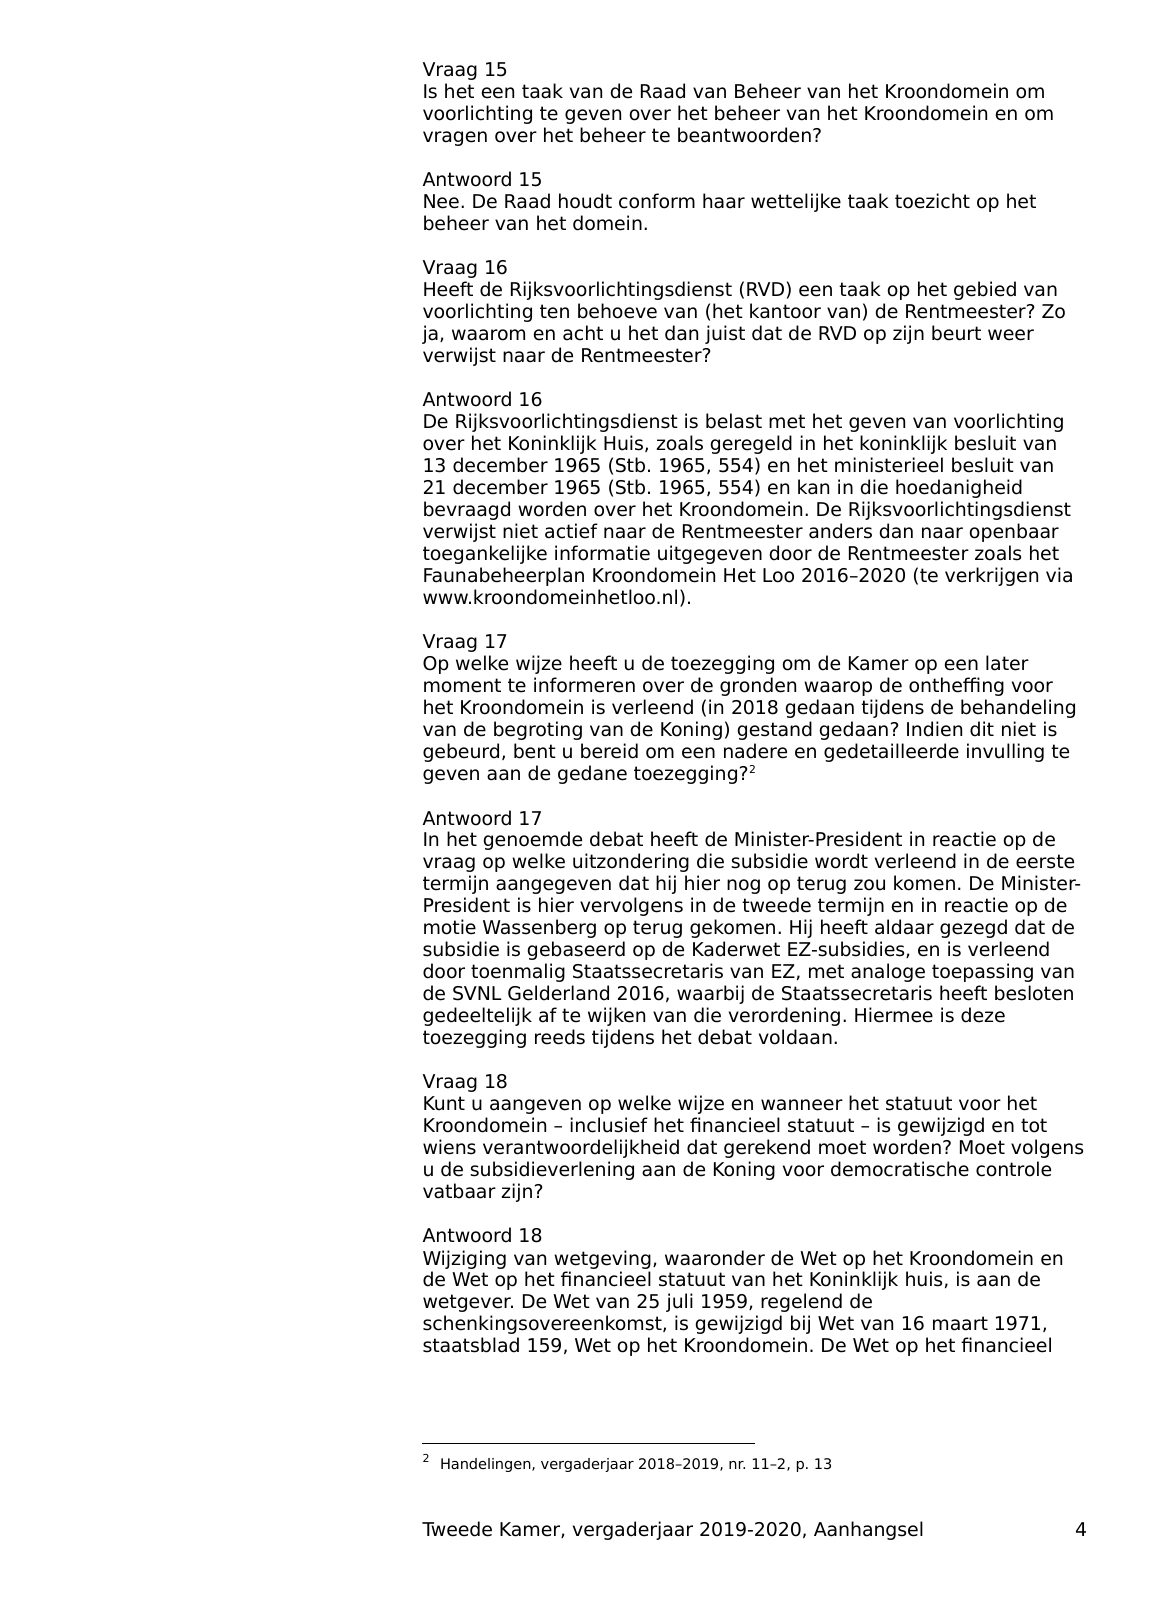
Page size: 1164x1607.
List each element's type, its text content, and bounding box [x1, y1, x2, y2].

text Vraag 18 [422, 1071, 1087, 1093]
text Vraag 17 [422, 631, 1087, 653]
text Op welke wijze heeft u de toezegging om de Kamer op een later moment te informeren over de gronden waarop de ontheffing voor het Kroondomein is verleend (in 2018 gedaan tijdens de behandeling van de begroting van de Koning) gestand gedaan? Indien dit niet is gebeurd, bent u bereid om een nadere en gedetailleerde invulling te geven aan de gedane toezegging? [422, 653, 1087, 785]
text Nee. De Raad houdt conform haar wettelijke taak toezicht op het beheer van het domein. [422, 191, 1087, 235]
text Vraag 15 [422, 59, 1087, 81]
text Handelingen, vergaderjaar 2018–2019, nr. 11–2, p. 13 [422, 1452, 1087, 1474]
text Heeft de Rijksvoorlichtingsdienst (RVD) een taak op het gebied van voorlichting ten behoeve van (het kantoor van) de Rentmeester? Zo ja, waarom en acht u het dan juist dat de RVD op zijn beurt weer verwijst naar de Rentmeester? [422, 279, 1087, 367]
text Kunt u aangeven op welke wijze en wanneer het statuut voor het Kroondomein – inclusief het financieel statuut – is gewijzigd en tot wiens verantwoordelijkheid dat gerekend moet worden? Moet volgens u de subsidieverlening aan de Koning voor democratische controle vatbaar zijn? [422, 1093, 1087, 1203]
text Is het een taak van de Raad van Beheer van het Kroondomein om voorlichting te geven over het beheer van het Kroondomein en om vragen over het beheer te beantwoorden? [422, 81, 1087, 147]
text In het genoemde debat heeft de Minister-President in reactie op de vraag op welke uitzondering die subsidie wordt verleend in de eerste termijn aangegeven dat hij hier nog op terug zou komen. De Minister-President is hier vervolgens in de tweede termijn en in reactie op de motie Wassenberg op terug gekomen. Hij heeft aldaar gezegd dat de subsidie is gebaseerd op de Kaderwet EZ-subsidies, en is verleend door toenmalig Staatssecretaris van EZ, met analoge toepassing van de SVNL Gelderland 2016, waarbij de Staatssecretaris heeft besloten gedeeltelijk af te wijken van die verordening. Hiermee is deze toezegging reeds tijdens het debat voldaan. [422, 829, 1087, 1049]
text Antwoord 15 [422, 169, 1087, 191]
text Antwoord 18 [422, 1225, 1087, 1247]
text Antwoord 17 [422, 807, 1087, 829]
text De Rijksvoorlichtingsdienst is belast met het geven van voorlichting over het Koninklijk Huis, zoals geregeld in het koninklijk besluit van 13 december 1965 (Stb. 1965, 554) en het ministerieel besluit van 21 december 1965 (Stb. 1965, 554) en kan in die hoedanigheid bevraagd worden over het Kroondomein. De Rijksvoorlichtingsdienst verwijst niet actief naar de Rentmeester anders dan naar openbaar toegankelijke informatie uitgegeven door de Rentmeester zoals het Faunabeheerplan Kroondomein Het Loo 2016–2020 (te verkrijgen via www.kroondomeinhetloo.nl). [422, 411, 1087, 609]
text Wijziging van wetgeving, waaronder de Wet op het Kroondomein en de Wet op het financieel statuut van het Koninklijk huis, is aan de wetgever. De Wet van 25 juli 1959, regelend de schenkingsovereenkomst, is gewijzigd bij Wet van 16 maart 1971, staatsblad 159, Wet op het Kroondomein. De Wet op het financieel [422, 1247, 1087, 1357]
text Antwoord 16 [422, 389, 1087, 411]
text Vraag 16 [422, 257, 1087, 279]
